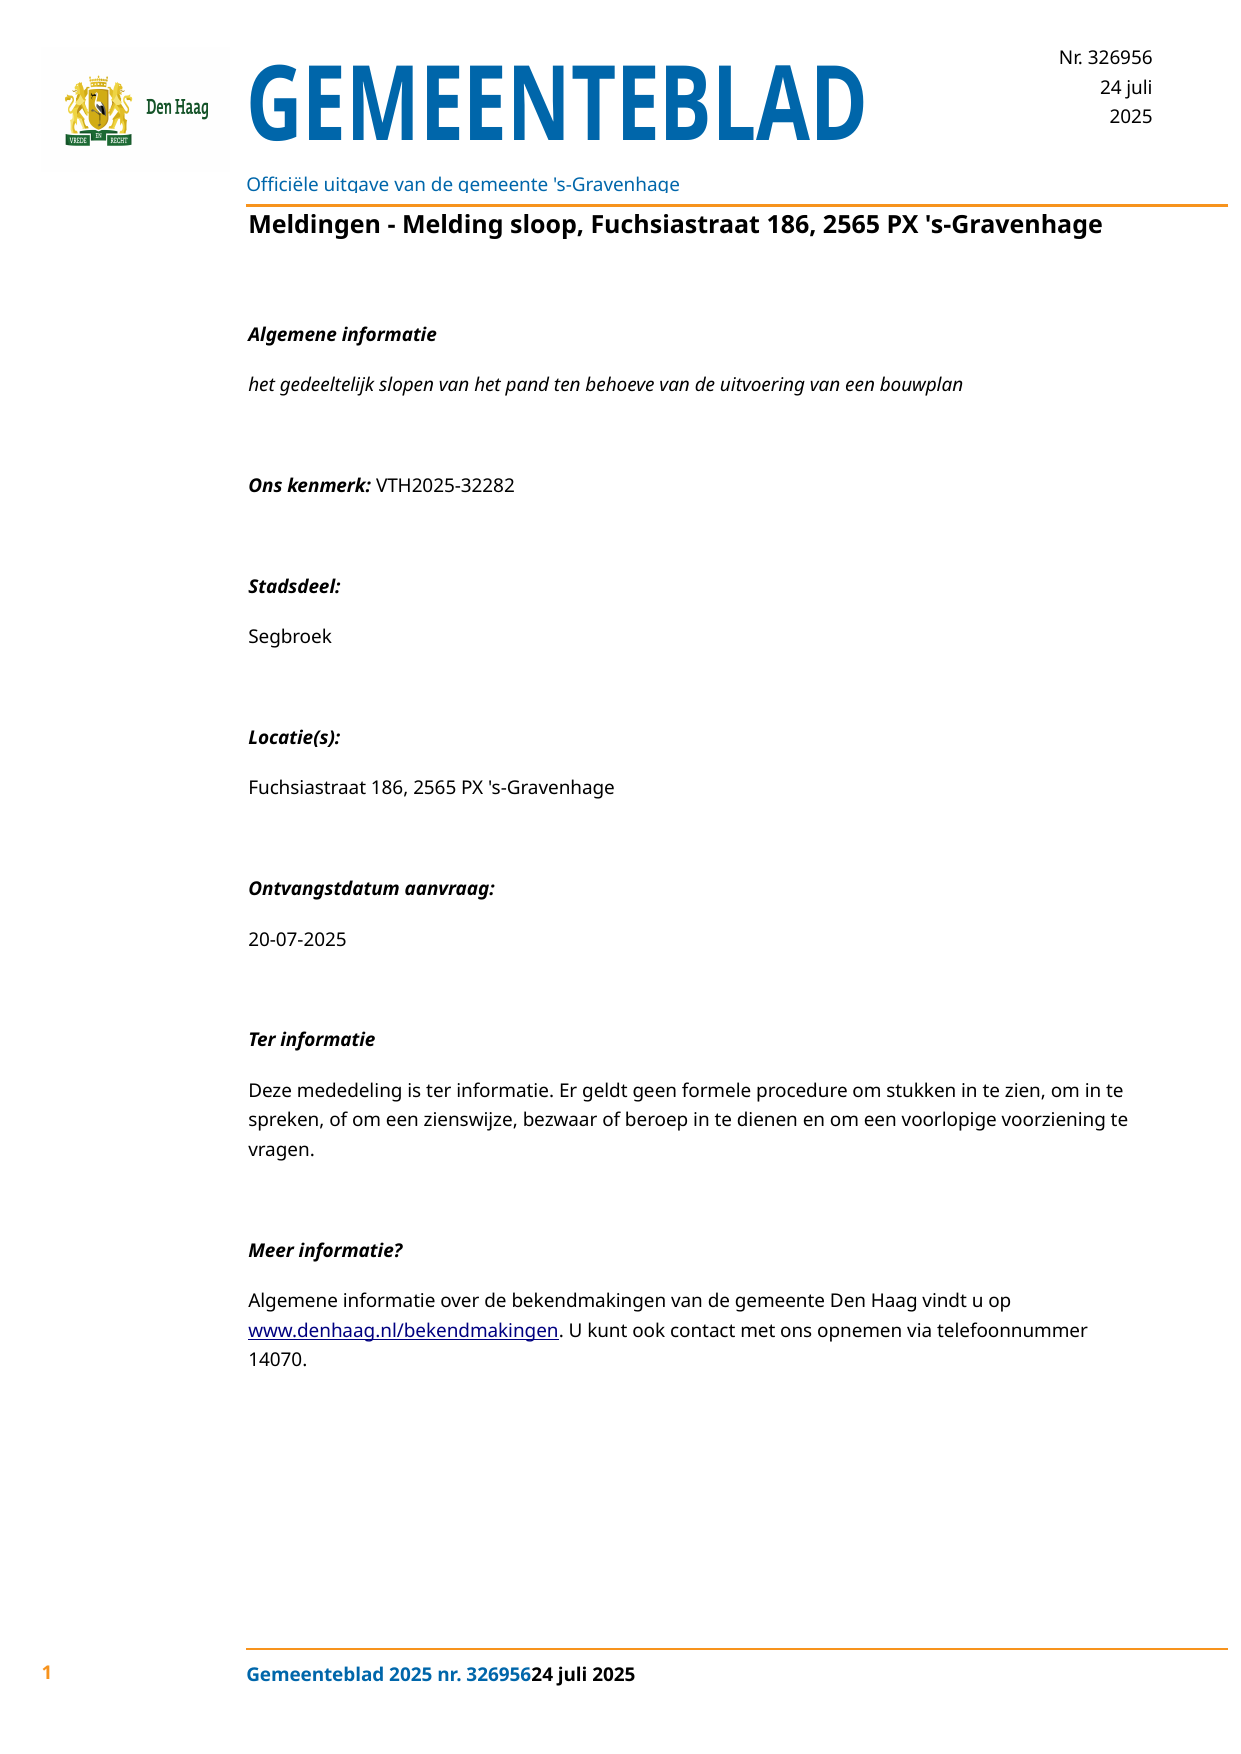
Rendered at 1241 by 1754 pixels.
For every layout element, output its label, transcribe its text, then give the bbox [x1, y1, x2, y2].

text Algemene informatie [248, 321, 1152, 346]
text Meldingen - Melding sloop, Fuchsiastraat 186, 2565 PX 's-Gravenhage [248, 207, 1152, 241]
text het gedeeltelijk slopen van het pand ten behoeve van de uitvoering van een bouwplan [248, 371, 1152, 397]
text Fuchsiastraat 186, 2565 PX 's-Gravenhage [248, 774, 1152, 800]
text Algemene informatie over de bekendmakingen van de gemeente Den Haag vindt u op www.denhaag.nl/bekendmakingen. U kunt ook contact met ons opnemen via telefoonnummer 14070. [248, 1287, 1152, 1372]
text 20-07-2025 [248, 926, 1152, 951]
text Ter informatie [248, 1027, 1152, 1052]
text Segbroek [248, 623, 1152, 649]
text Ontvangstdatum aanvraag: [248, 875, 1152, 901]
text Ons kenmerk: VTH2025-32282 [248, 472, 1152, 498]
picture [41, 47, 231, 172]
text Stadsdeel: [248, 573, 1152, 598]
text Locatie(s): [248, 724, 1152, 750]
text Meer informatie? [248, 1237, 1152, 1263]
text Deze mededeling is ter informatie. Er geldt geen formele procedure om stukken in te zien, om in te spreken, of om een zienswijze, bezwaar of beroep in te dienen en om een voorlopige voorziening te vragen. [248, 1077, 1152, 1162]
